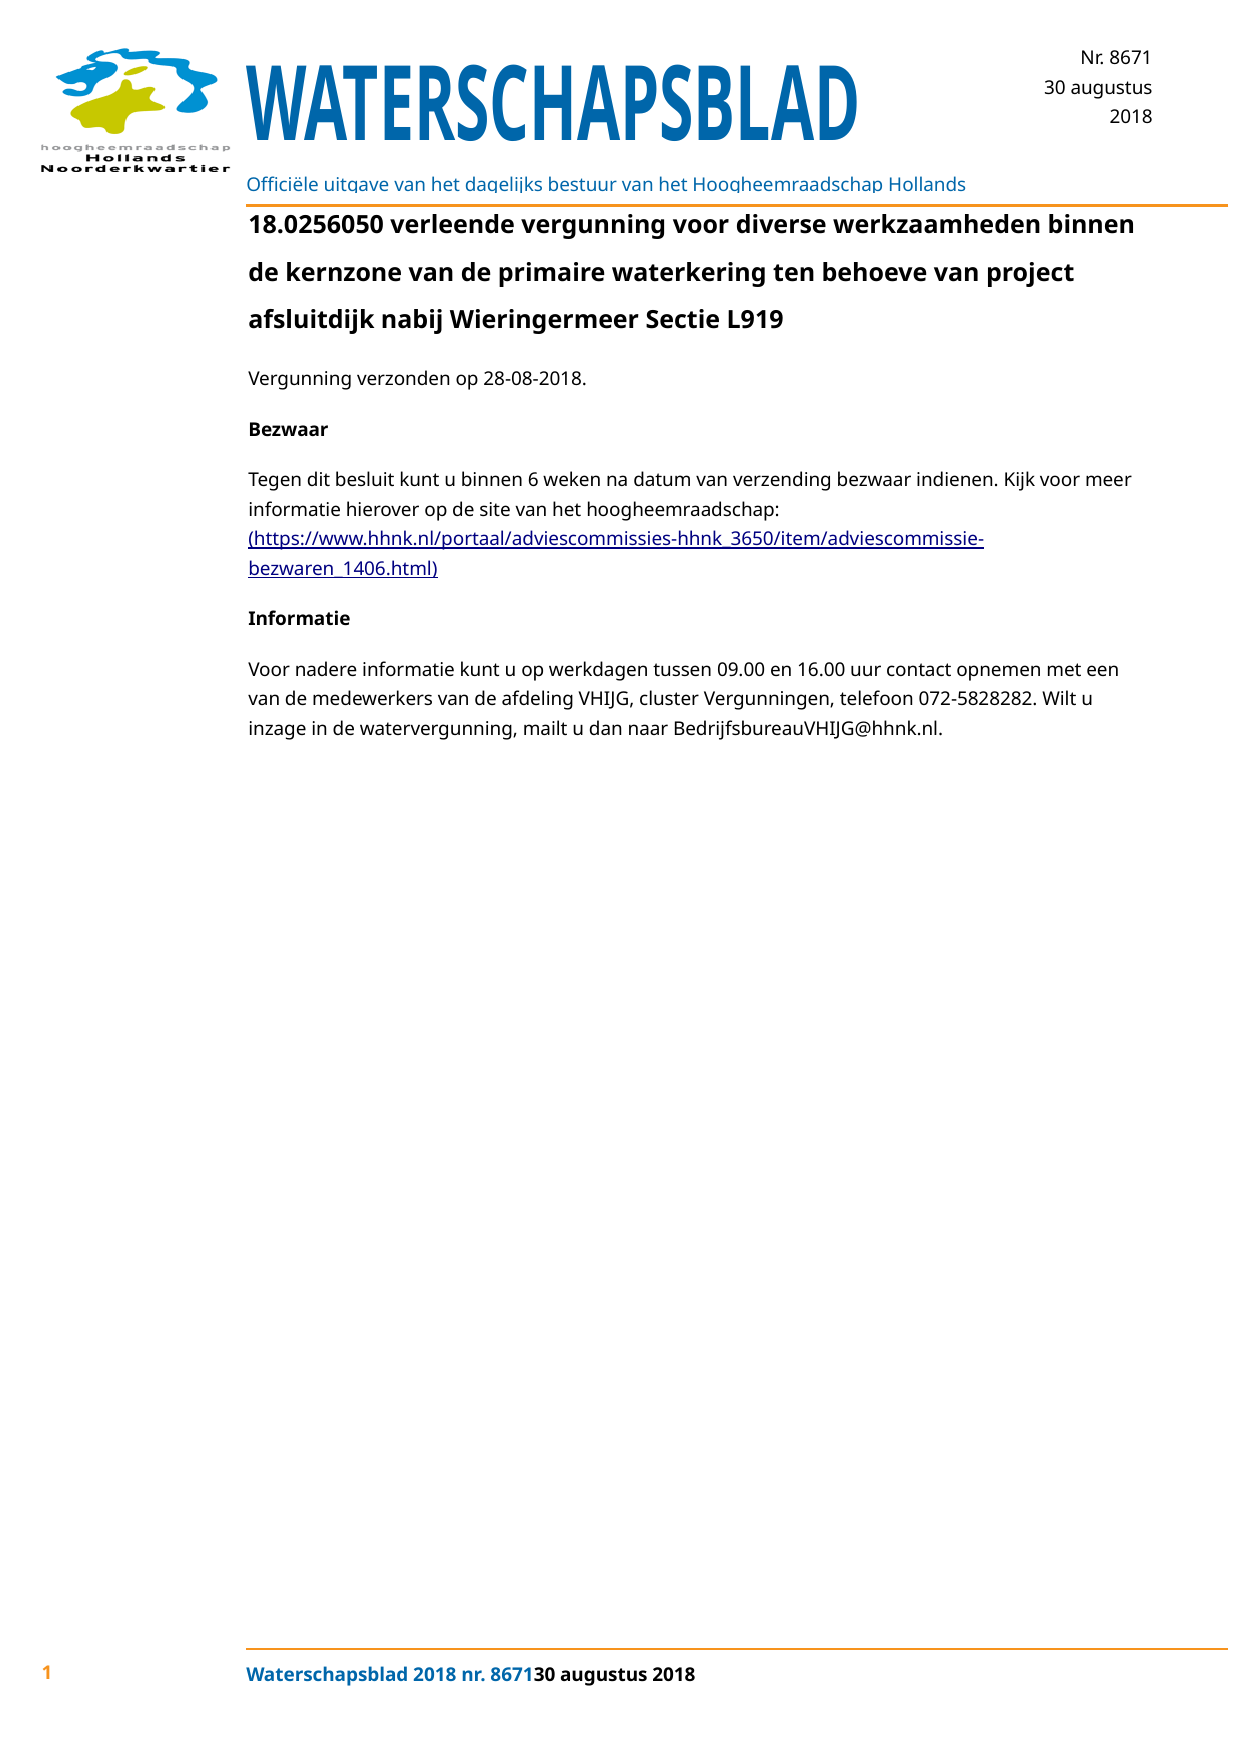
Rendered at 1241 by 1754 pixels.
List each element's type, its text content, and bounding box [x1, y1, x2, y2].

text Vergunning verzonden op 28-08-2018. [248, 366, 1152, 391]
text 18.0256050 verleende vergunning voor diverse werkzaamheden binnen de kernzone van de primaire waterkering ten behoeve van project afsluitdijk nabij Wieringermeer Sectie L919 [248, 207, 1152, 336]
text Voor nadere informatie kunt u op werkdagen tussen 09.00 en 16.00 uur contact opnemen met een van de medewerkers van de afdeling VHIJG, cluster Vergunningen, telefoon 072-5828282. Wilt u inzage in de watervergunning, mailt u dan naar BedrijfsbureauVHIJG@hhnk.nl. [248, 656, 1152, 741]
text Bezwaar [248, 416, 1152, 442]
text Tegen dit besluit kunt u binnen 6 weken na datum van verzending bezwaar indienen. Kijk voor meer informatie hierover op de site van het hoogheemraadschap: (https://www.hhnk.nl/portaal/adviescommissies-hhnk_3650/item/adviescommissie-bezwaren_1406.html) [248, 466, 1152, 581]
picture [41, 47, 231, 172]
text Informatie [248, 606, 1152, 631]
